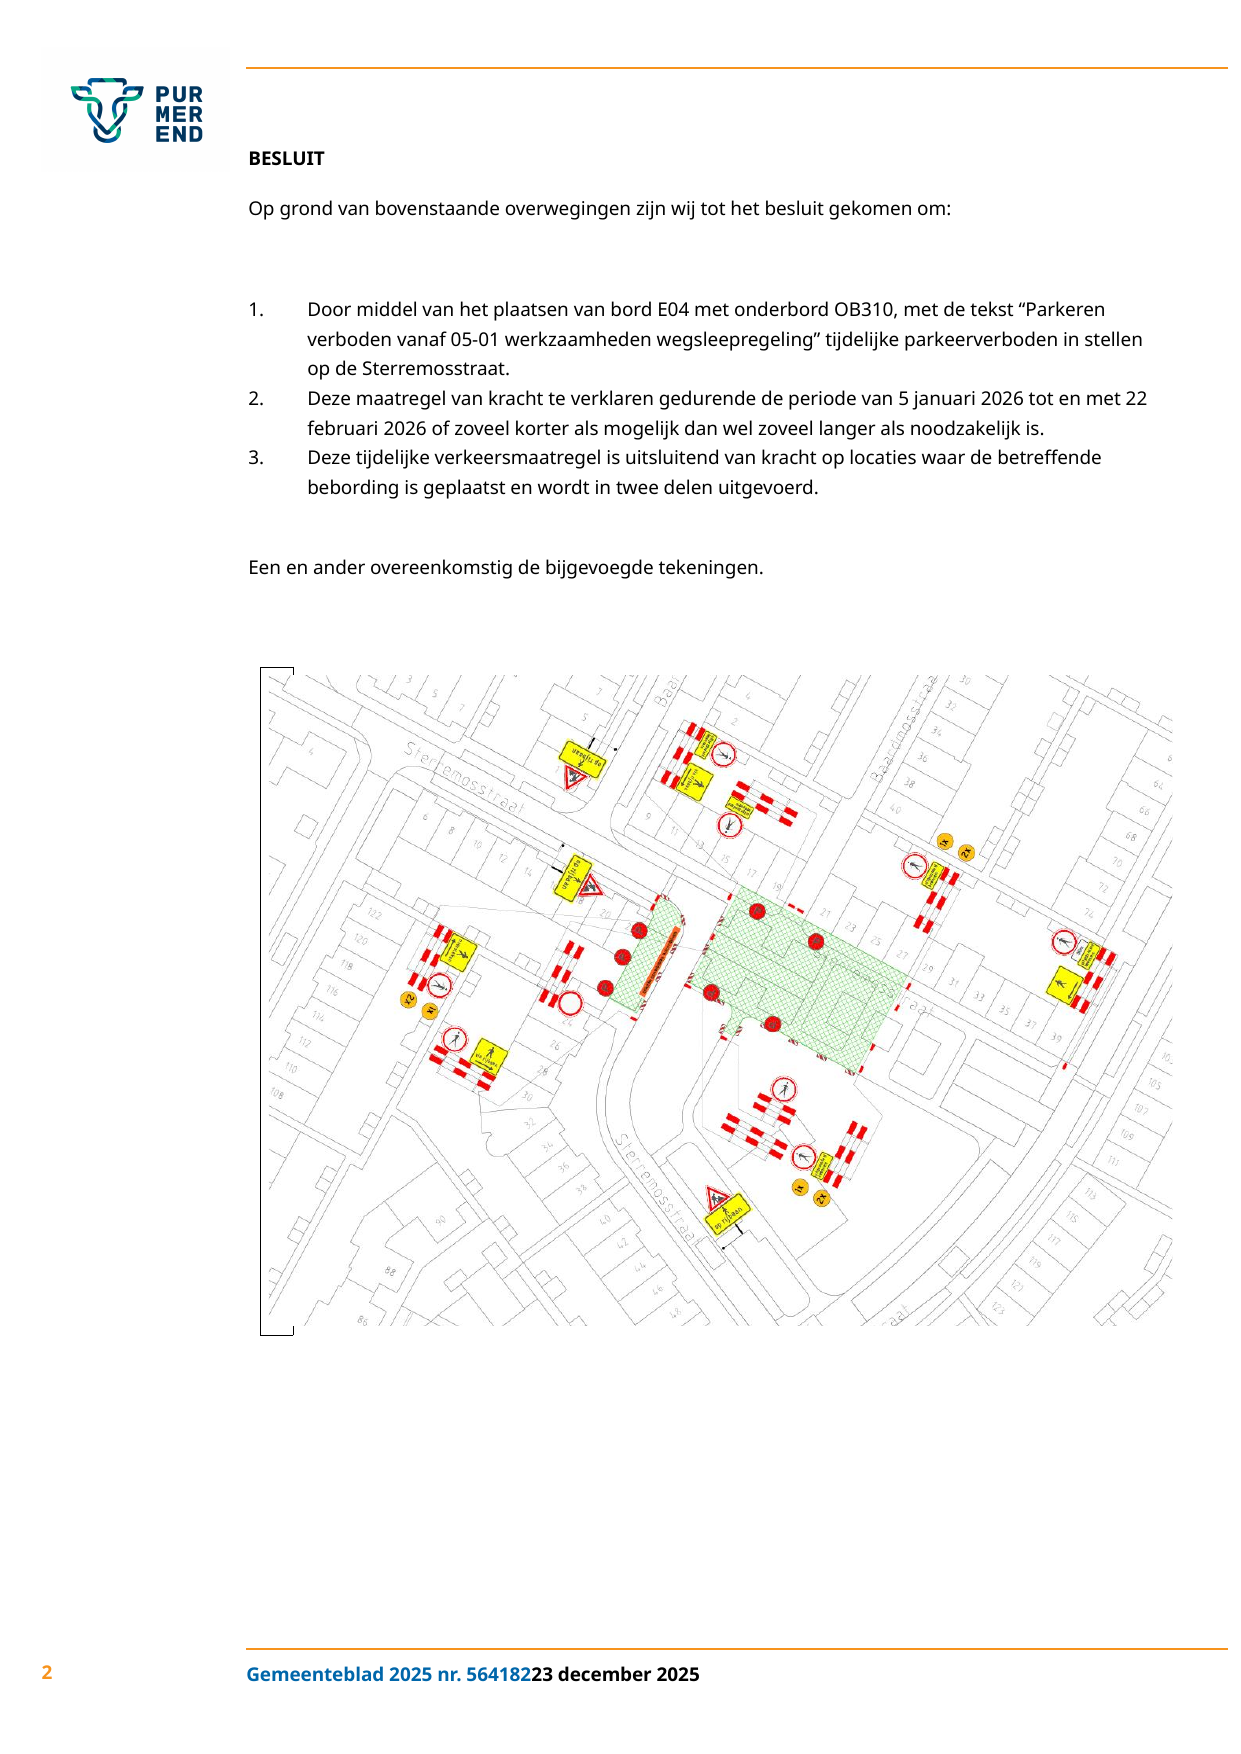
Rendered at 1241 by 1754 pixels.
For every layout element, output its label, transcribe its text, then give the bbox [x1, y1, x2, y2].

text Een en ander overeenkomstig de bijgevoegde tekeningen. [248, 554, 1152, 580]
picture [268, 675, 1173, 1326]
text Op grond van bovenstaande overwegingen zijn wij tot het besluit gekomen om: [248, 196, 1152, 221]
list Deze maatregel van kracht te verklaren gedurende de periode van 5 januari 2026 tot en met 22 februari 2026 of zoveel korter als mogelijk dan wel zoveel langer als noodzakelijk is. [248, 385, 1152, 441]
picture [41, 47, 231, 172]
list Deze tijdelijke verkeersmaatregel is uitsluitend van kracht op locaties waar de betreffende bebording is geplaatst en wordt in twee delen uitgevoerd. [248, 444, 1152, 500]
list Door middel van het plaatsen van bord E04 met onderbord OB310, met de tekst “Parkeren verboden vanaf 05-01 werkzaamheden wegsleepregeling” tijdelijke parkeerverboden in stellen op de Sterremosstraat. [248, 296, 1152, 381]
text BESLUIT [248, 145, 1152, 171]
